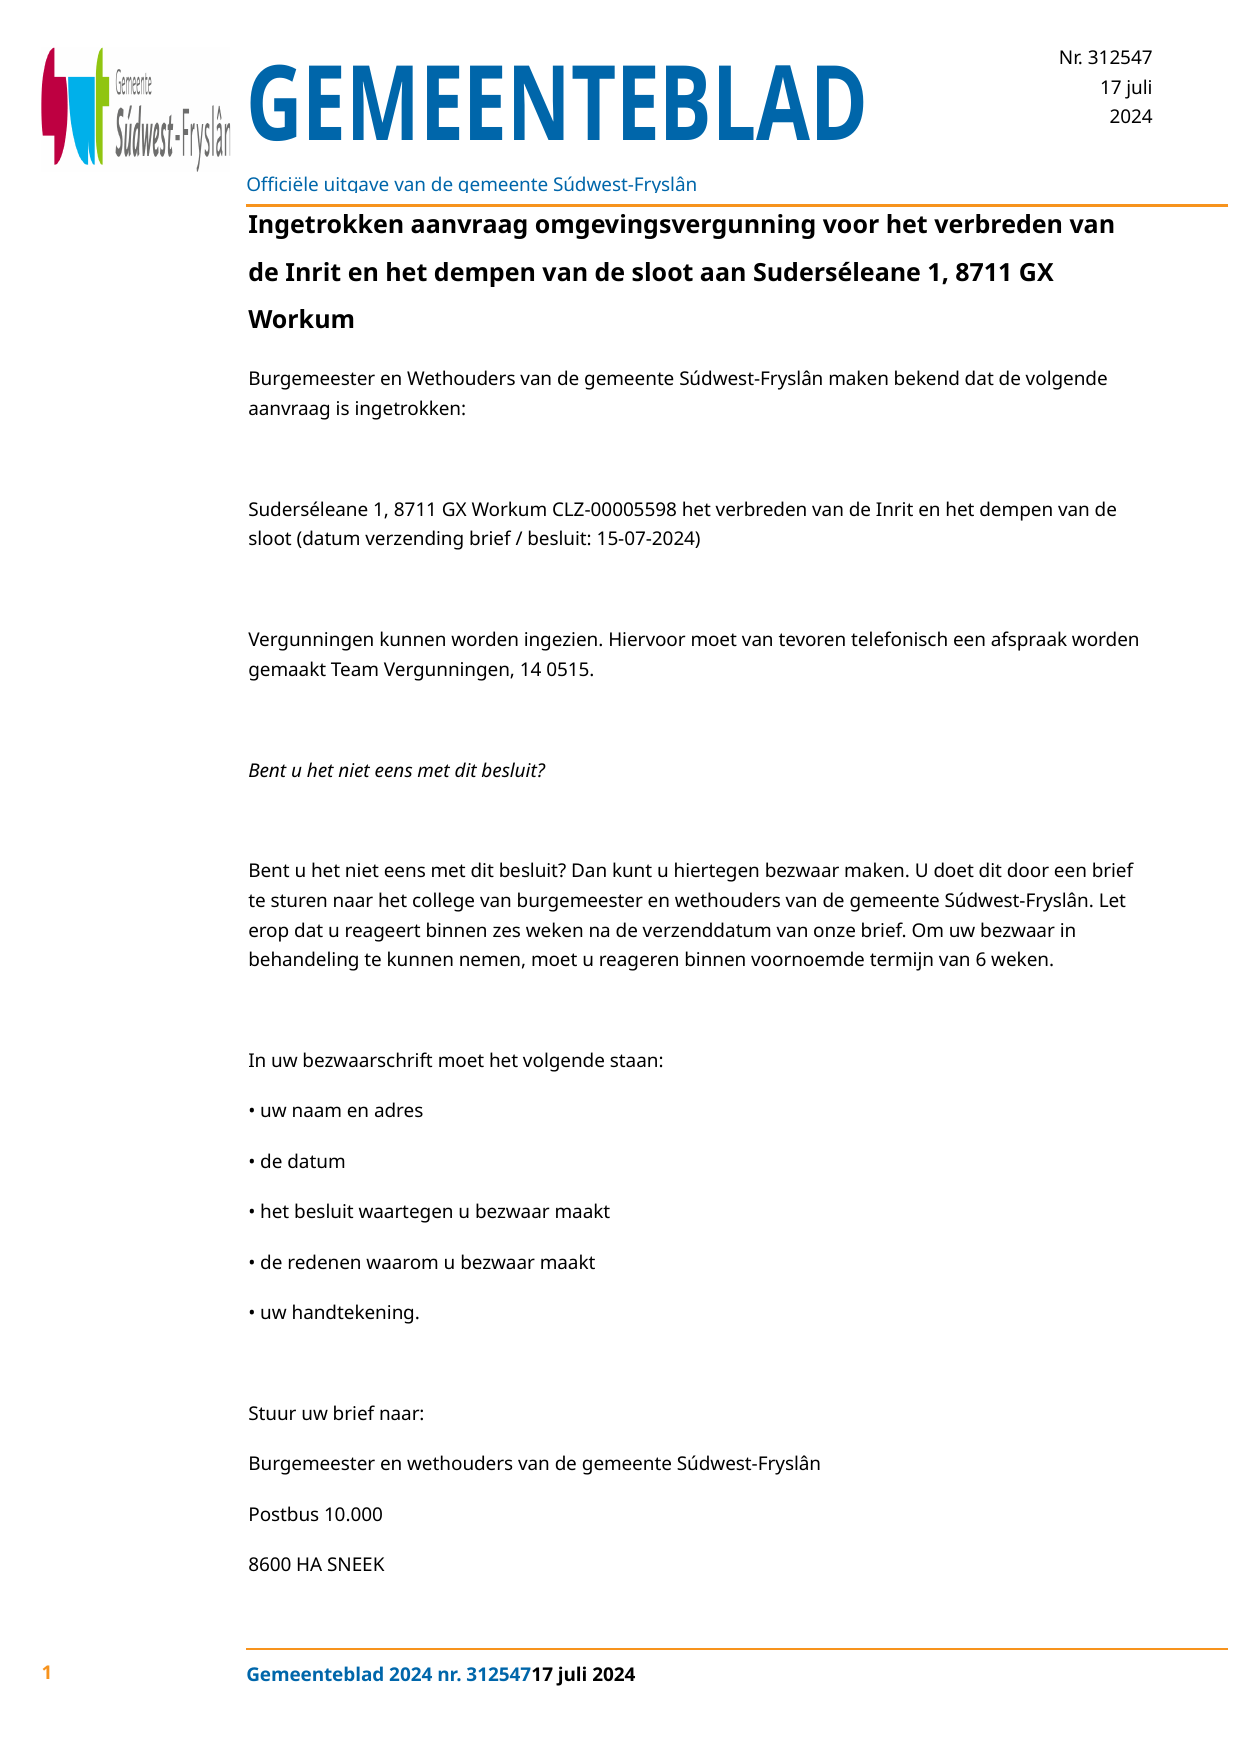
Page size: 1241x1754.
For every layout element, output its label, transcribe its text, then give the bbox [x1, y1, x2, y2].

picture [41, 47, 231, 172]
text Burgemeester en wethouders van de gemeente Súdwest-Fryslân [248, 1451, 1152, 1476]
text Ingetrokken aanvraag omgevingsvergunning voor het verbreden van de Inrit en het dempen van de sloot aan Suderséleane 1, 8711 GX Workum [248, 207, 1152, 336]
text Postbus 10.000 [248, 1501, 1152, 1527]
text 8600 HA SNEEK [248, 1551, 1152, 1577]
text Bent u het niet eens met dit besluit? Dan kunt u hiertegen bezwaar maken. U doet dit door een brief te sturen naar het college van burgemeester en wethouders van de gemeente Súdwest-Fryslân. Let erop dat u reageert binnen zes weken na de verzenddatum van onze brief. Om uw bezwaar in behandeling te kunnen nemen, moet u reageren binnen voornoemde termijn van 6 weken. [248, 858, 1152, 972]
text • uw naam en adres [248, 1098, 1152, 1123]
text Stuur uw brief naar: [248, 1400, 1152, 1426]
text Burgemeester en Wethouders van de gemeente Súdwest-Fryslân maken bekend dat de volgende aanvraag is ingetrokken: [248, 366, 1152, 421]
text Bent u het niet eens met dit besluit? [248, 757, 1152, 782]
text • uw handtekening. [248, 1299, 1152, 1325]
text In uw bezwaarschrift moet het volgende staan: [248, 1047, 1152, 1073]
text • de redenen waarom u bezwaar maakt [248, 1249, 1152, 1274]
text • het besluit waartegen u bezwaar maakt [248, 1198, 1152, 1224]
text • de datum [248, 1148, 1152, 1174]
text Vergunningen kunnen worden ingezien. Hiervoor moet van tevoren telefonisch een afspraak worden gemaakt Team Vergunningen, 14 0515. [248, 626, 1152, 682]
text Suderséleane 1, 8711 GX Workum CLZ-00005598 het verbreden van de Inrit en het dempen van de sloot (datum verzending brief / besluit: 15-07-2024) [248, 496, 1152, 551]
